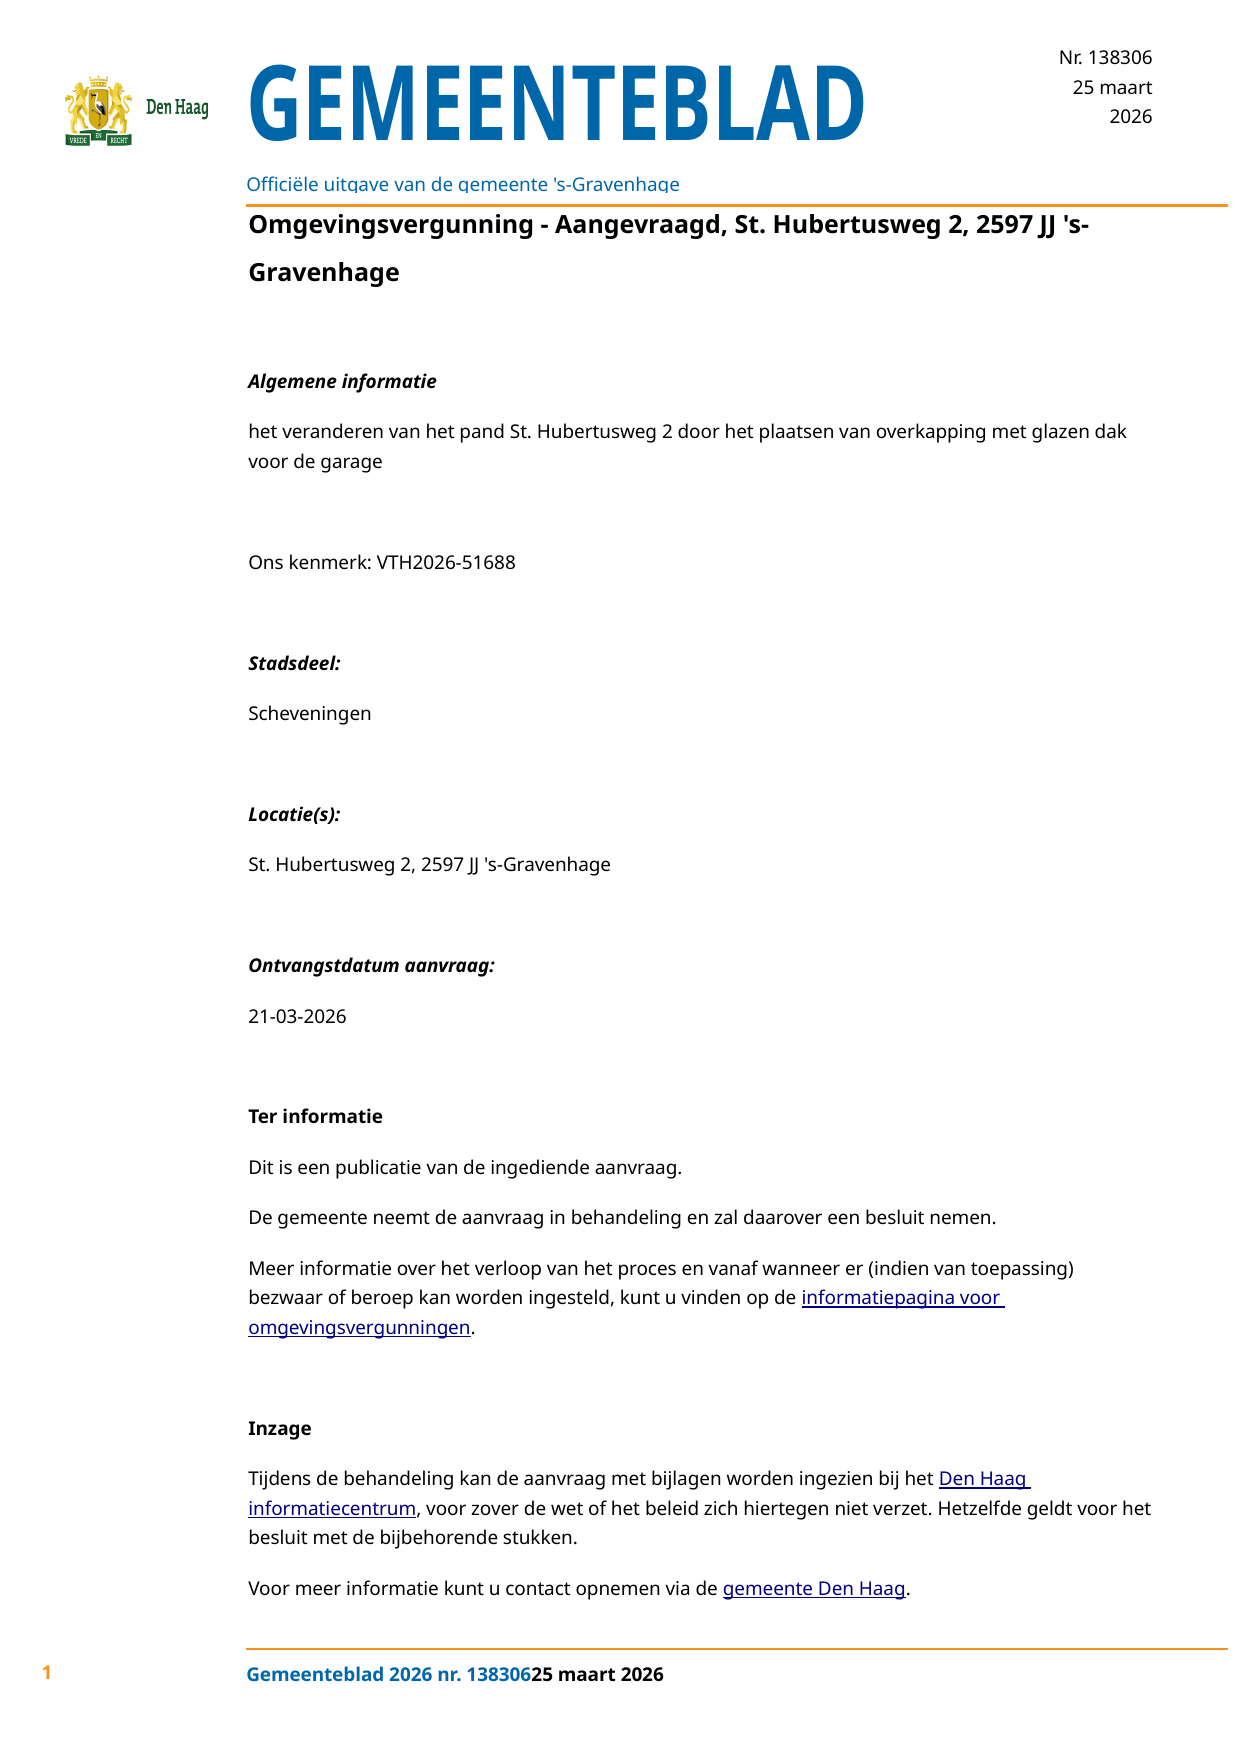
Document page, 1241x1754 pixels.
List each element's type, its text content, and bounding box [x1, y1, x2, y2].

text Locatie(s): [248, 801, 1152, 827]
text Ter informatie [248, 1104, 1152, 1129]
text Dit is een publicatie van de ingediende aanvraag. [248, 1154, 1152, 1180]
text Ontvangstdatum aanvraag: [248, 952, 1152, 978]
text Inzage [248, 1415, 1152, 1441]
text De gemeente neemt de aanvraag in behandeling en zal daarover een besluit nemen. [248, 1204, 1152, 1230]
text Ons kenmerk: VTH2026-51688 [248, 549, 1152, 575]
text St. Hubertusweg 2, 2597 JJ 's-Gravenhage [248, 852, 1152, 877]
text Algemene informatie [248, 368, 1152, 394]
text Scheveningen [248, 700, 1152, 726]
text Voor meer informatie kunt u contact opnemen via de gemeente Den Haag. [248, 1575, 1152, 1601]
text het veranderen van het pand St. Hubertusweg 2 door het plaatsen van overkapping met glazen dak voor de garage [248, 419, 1152, 474]
text Meer informatie over het verloop van het proces en vanaf wanneer er (indien van toepassing) bezwaar of beroep kan worden ingesteld, kunt u vinden op de informatiepagina voor omgevingsvergunningen. [248, 1255, 1152, 1340]
text Tijdens de behandeling kan de aanvraag met bijlagen worden ingezien bij het Den Haag informatiecentrum, voor zover de wet of het beleid zich hiertegen niet verzet. Hetzelfde geldt voor het besluit met de bijbehorende stukken. [248, 1465, 1152, 1550]
text Omgevingsvergunning - Aangevraagd, St. Hubertusweg 2, 2597 JJ 's-Gravenhage [248, 207, 1152, 288]
text Stadsdeel: [248, 650, 1152, 676]
text 21-03-2026 [248, 1003, 1152, 1029]
picture [41, 47, 231, 172]
